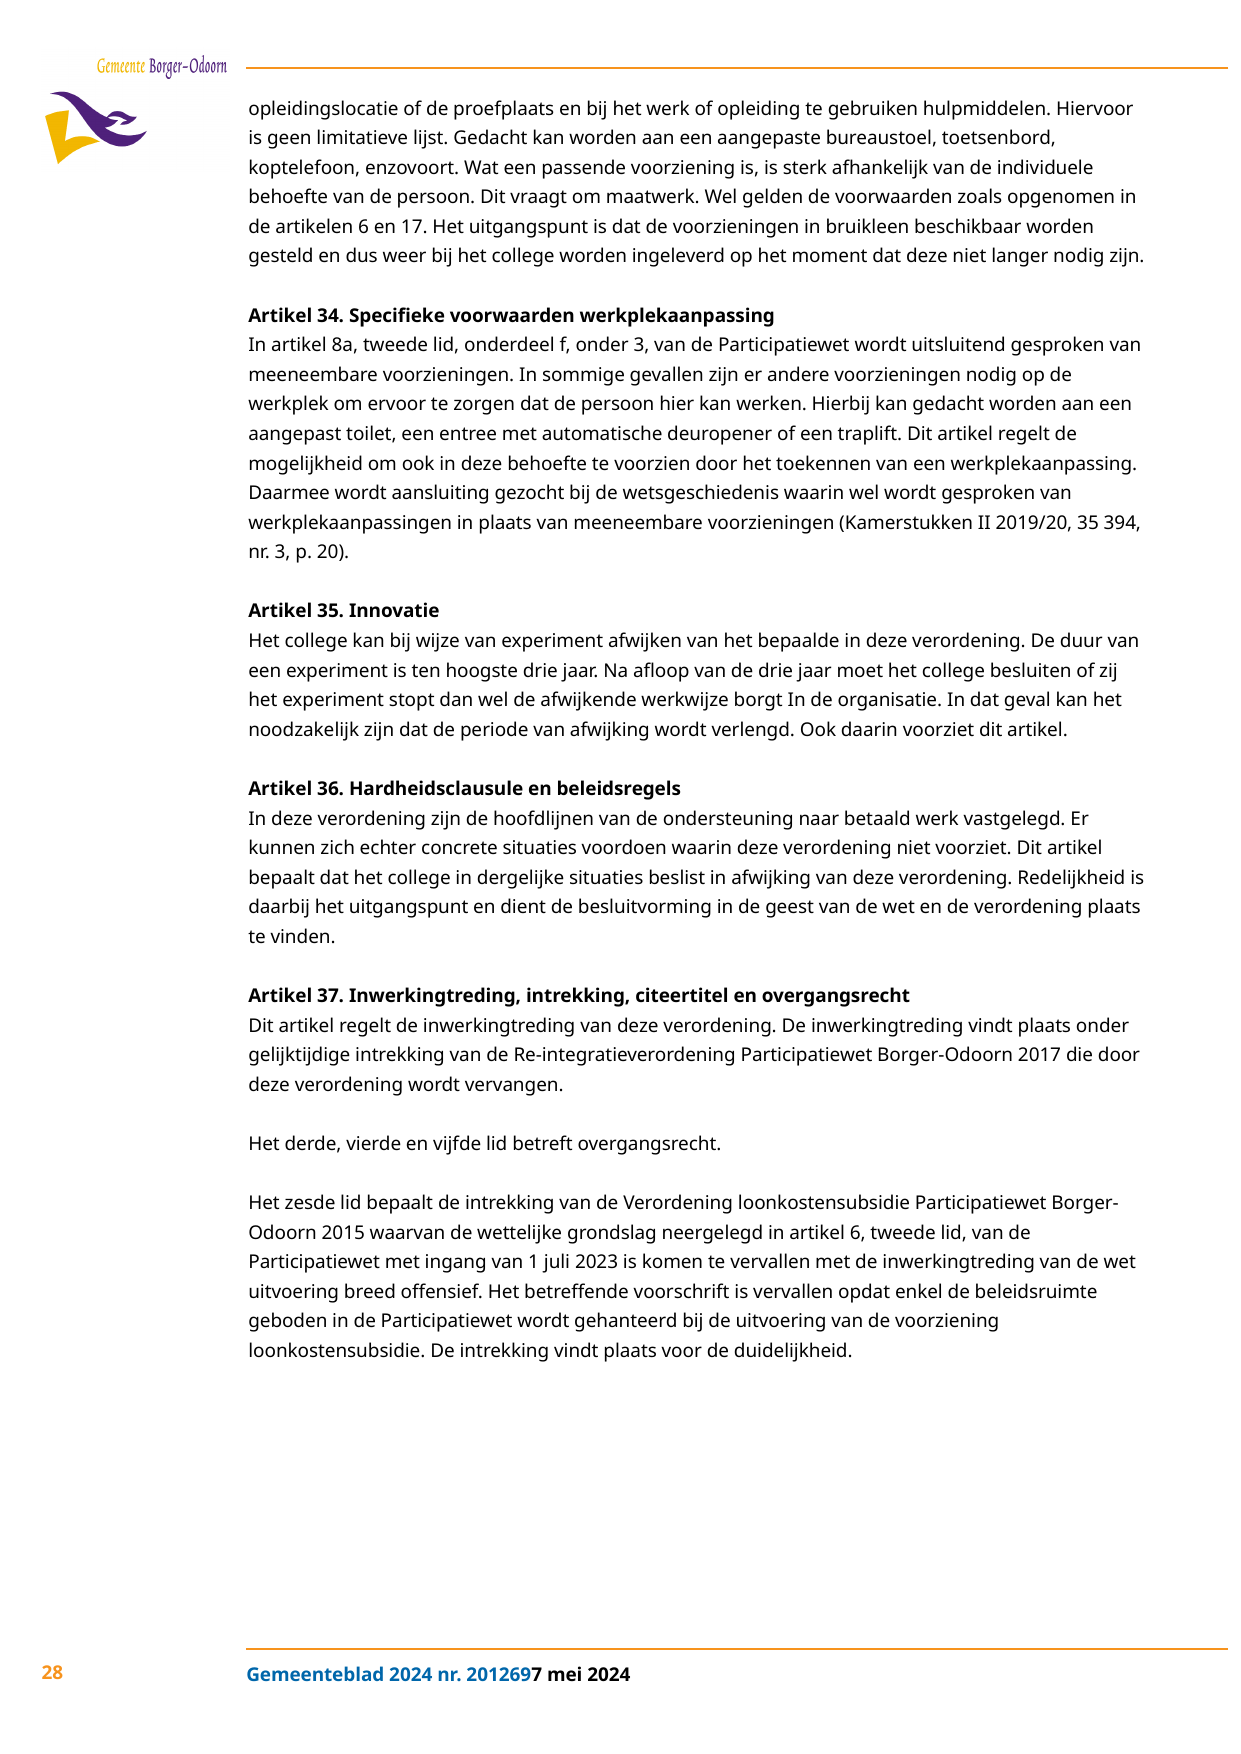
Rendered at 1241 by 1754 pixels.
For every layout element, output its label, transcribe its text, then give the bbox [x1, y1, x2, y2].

text Het derde, vierde en vijfde lid betreft overgangsrecht. [248, 1130, 1152, 1156]
text Het zesde lid bepaalt de intrekking van de Verordening loonkostensubsidie Participatiewet Borger-Odoorn 2015 waarvan de wettelijke grondslag neergelegd in artikel 6, tweede lid, van de Participatiewet met ingang van 1 juli 2023 is komen te vervallen met de inwerkingtreding van de wet uitvoering breed offensief. Het betreffende voorschrift is vervallen opdat enkel de beleidsruimte geboden in de Participatiewet wordt gehanteerd bij de uitvoering van de voorziening loonkostensubsidie. De intrekking vindt plaats voor de duidelijkheid. [248, 1189, 1152, 1363]
text Artikel 34. Specifieke voorwaarden werkplekaanpassing [248, 302, 1152, 328]
text Dit artikel regelt de inwerkingtreding van deze verordening. De inwerkingtreding vindt plaats onder gelijktijdige intrekking van de Re-integratieverordening Participatiewet Borger-Odoorn 2017 die door deze verordening wordt vervangen. [248, 1012, 1152, 1097]
text In deze verordening zijn de hoofdlijnen van de ondersteuning naar betaald werk vastgelegd. Er kunnen zich echter concrete situaties voordoen waarin deze verordening niet voorziet. Dit artikel bepaalt dat het college in dergelijke situaties beslist in afwijking van deze verordening. Redelijkheid is daarbij het uitgangspunt en dient de besluitvorming in de geest van de wet en de verordening plaats te vinden. [248, 805, 1152, 949]
text Artikel 35. Innovatie [248, 598, 1152, 623]
text opleidingslocatie of de proefplaats en bij het werk of opleiding te gebruiken hulpmiddelen. Hiervoor is geen limitatieve lijst. Gedacht kan worden aan een aangepaste bureaustoel, toetsenbord, koptelefoon, enzovoort. Wat een passende voorziening is, is sterk afhankelijk van de individuele behoefte van de persoon. Dit vraagt om maatwerk. Wel gelden de voorwaarden zoals opgenomen in de artikelen 6 en 17. Het uitgangspunt is dat de voorzieningen in bruikleen beschikbaar worden gesteld en dus weer bij het college worden ingeleverd op het moment dat deze niet langer nodig zijn. [248, 95, 1152, 268]
text Artikel 36. Hardheidsclausule en beleidsregels [248, 775, 1152, 801]
text Het college kan bij wijze van experiment afwijken van het bepaalde in deze verordening. De duur van een experiment is ten hoogste drie jaar. Na afloop van de drie jaar moet het college besluiten of zij het experiment stopt dan wel de afwijkende werkwijze borgt In de organisatie. In dat geval kan het noodzakelijk zijn dat de periode van afwijking wordt verlengd. Ook daarin voorziet dit artikel. [248, 627, 1152, 742]
text In artikel 8a, tweede lid, onderdeel f, onder 3, van de Participatiewet wordt uitsluitend gesproken van meeneembare voorzieningen. In sommige gevallen zijn er andere voorzieningen nodig op de werkplek om ervoor te zorgen dat de persoon hier kan werken. Hierbij kan gedacht worden aan een aangepast toilet, een entree met automatische deuropener of een traplift. Dit artikel regelt de mogelijkheid om ook in deze behoefte te voorzien door het toekennen van een werkplekaanpassing. Daarmee wordt aansluiting gezocht bij de wetsgeschiedenis waarin wel wordt gesproken van werkplekaanpassingen in plaats van meeneembare voorzieningen (Kamerstukken II 2019/20, 35 394, nr. 3, p. 20). [248, 331, 1152, 564]
picture [41, 47, 231, 172]
text Artikel 37. Inwerkingtreding, intrekking, citeertitel en overgangsrecht [248, 982, 1152, 1008]
